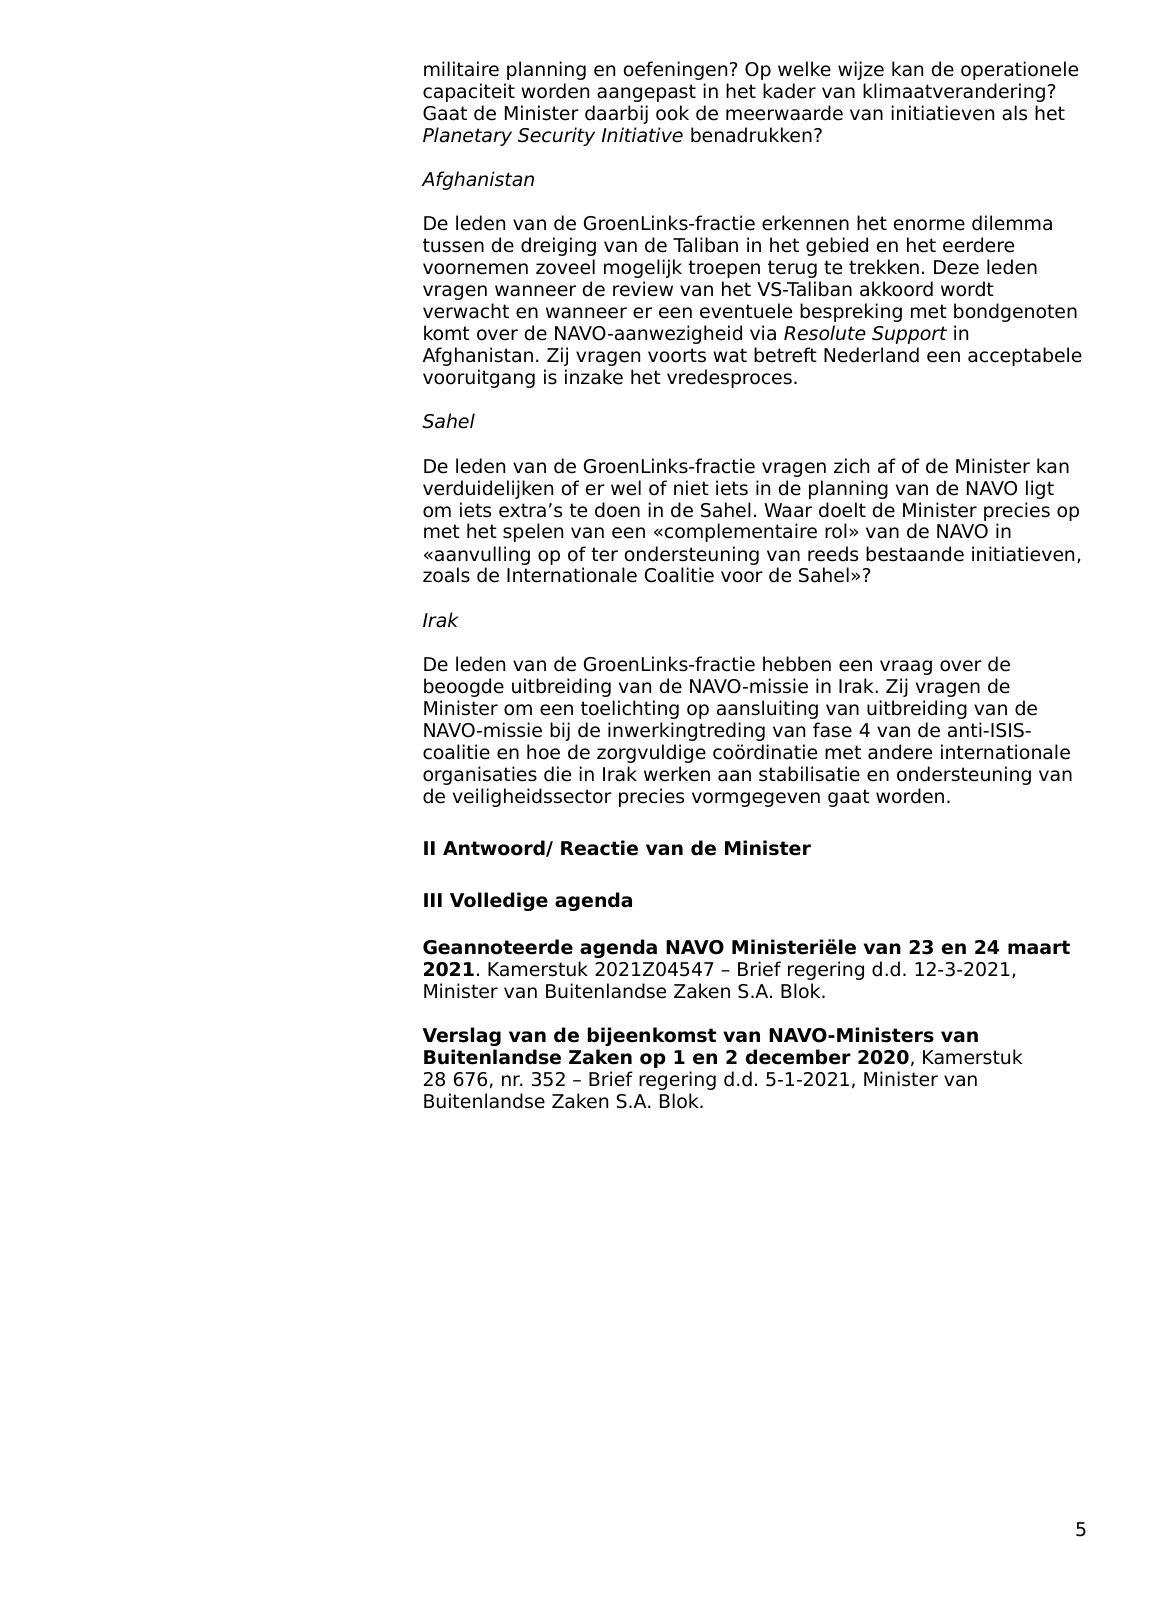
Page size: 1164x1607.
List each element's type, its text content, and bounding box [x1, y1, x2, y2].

text De leden van de GroenLinks-fractie vragen zich af of de Minister kan verduidelijken of er wel of niet iets in de planning van de NAVO ligt om iets extra’s te doen in de Sahel. Waar doelt de Minister precies op met het spelen van een «complementaire rol» van de NAVO in «aanvulling op of ter ondersteuning van reeds bestaande initiatieven, zoals de Internationale Coalitie voor de Sahel»? [422, 456, 1087, 587]
text Verslag van de bijeenkomst van NAVO-Ministers van Buitenlandse Zaken op 1 en 2 december 2020, Kamerstuk 28 676, nr. 352 – Brief regering d.d. 5-1-2021, Minister van Buitenlandse Zaken S.A. Blok. [422, 1025, 1087, 1113]
subtitle Sahel [422, 411, 1087, 433]
text Geannoteerde agenda NAVO Ministeriële van 23 en 24 maart 2021. Kamerstuk 2021Z04547 – Brief regering d.d. 12-3-2021, Minister van Buitenlandse Zaken S.A. Blok. [422, 937, 1087, 1002]
text militaire planning en oefeningen? Op welke wijze kan de operationele capaciteit worden aangepast in het kader van klimaatverandering? Gaat de Minister daarbij ook de meerwaarde van initiatieven als het Planetary Security Initiative benadrukken? [422, 59, 1087, 147]
text De leden van de GroenLinks-fractie hebben een vraag over de beoogde uitbreiding van de NAVO-missie in Irak. Zij vragen de Minister om een toelichting op aansluiting van uitbreiding van de NAVO-missie bij de inwerkingtreding van fase 4 van de anti-ISIS-coalitie en hoe de zorgvuldige coördinatie met andere internationale organisaties die in Irak werken aan stabilisatie en ondersteuning van de veiligheidssector precies vormgegeven gaat worden. [422, 654, 1087, 808]
subtitle Irak [422, 609, 1087, 632]
subtitle II Antwoord/ Reactie van de Minister [422, 838, 1087, 859]
subtitle III Volledige agenda [422, 889, 1087, 912]
text De leden van de GroenLinks-fractie erkennen het enorme dilemma tussen de dreiging van de Taliban in het gebied en het eerdere voornemen zoveel mogelijk troepen terug te trekken. Deze leden vragen wanneer de review van het VS-Taliban akkoord wordt verwacht en wanneer er een eventuele bespreking met bondgenoten komt over de NAVO-aanwezigheid via Resolute Support in Afghanistan. Zij vragen voorts wat betreft Nederland een acceptabele vooruitgang is inzake het vredesproces. [422, 213, 1087, 389]
subtitle Afghanistan [422, 169, 1087, 191]
